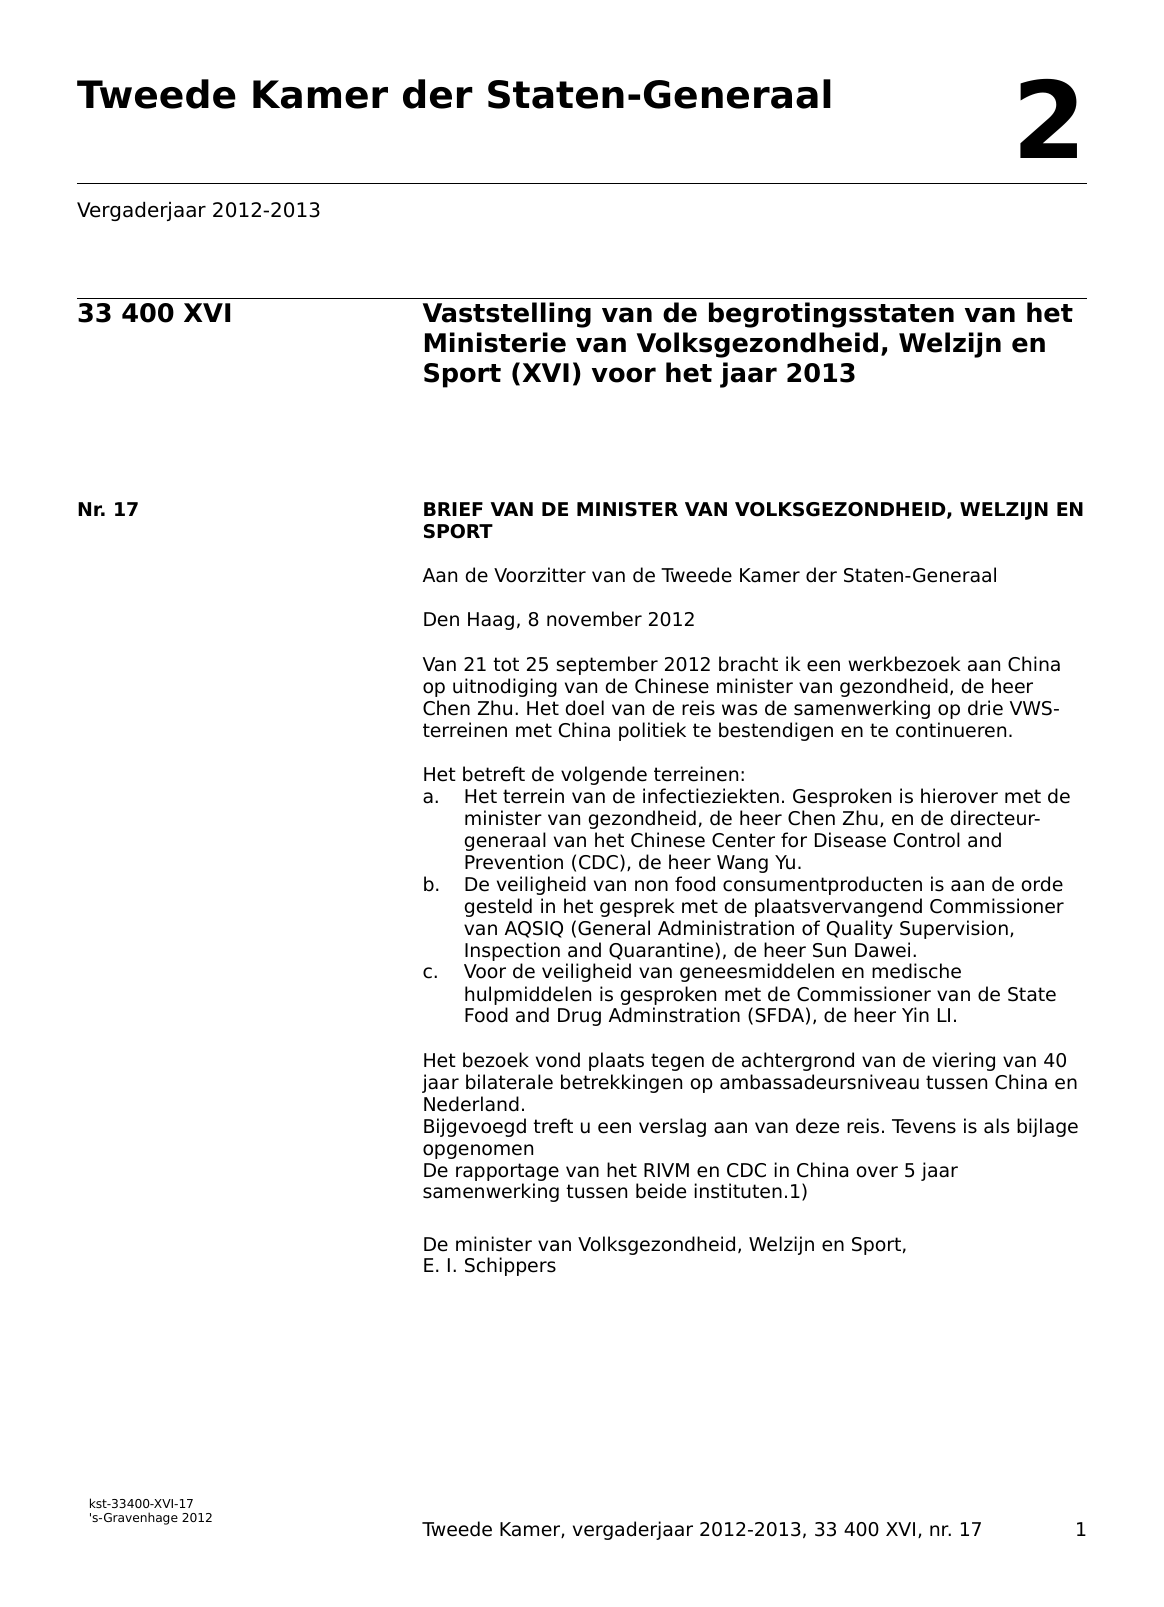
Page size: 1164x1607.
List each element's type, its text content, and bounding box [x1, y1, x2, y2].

text b. De veiligheid van non food consumentproducten is aan de orde gesteld in het gesprek met de plaatsvervangend Commissioner van AQSIQ (General Administration of Quality Supervision, Inspection and Quarantine), de heer Sun Dawei. [422, 873, 1087, 961]
text Aan de Voorzitter van de Tweede Kamer der Staten-Generaal [422, 565, 1087, 587]
subtitle 33 400 XVI Vaststelling van de begrotingsstaten van het Ministerie van Volksgezondheid, Welzijn en Sport (XVI) voor het jaar 2013 [77, 299, 1087, 388]
table_header 2 [886, 59, 1087, 183]
table_header Tweede Kamer der Staten-Generaal [77, 59, 886, 183]
text Het betreft de volgende terreinen: [422, 764, 1087, 786]
text Bijgevoegd treft u een verslag aan van deze reis. Tevens is als bijlage opgenomen [422, 1116, 1087, 1159]
table_cell Vergaderjaar 2012-2013 [77, 184, 1087, 298]
text De rapportage van het RIVM en CDC in China over 5 jaar samenwerking tussen beide instituten.1) [422, 1159, 1087, 1203]
subtitle Nr. 17 BRIEF VAN DE MINISTER VAN VOLKSGEZONDHEID, WELZIJN EN SPORT [77, 499, 1087, 543]
text kst-33400-XVI-17 [88, 1497, 323, 1511]
text Het bezoek vond plaats tegen de achtergrond van de viering van 40 jaar bilaterale betrekkingen op ambassadeursniveau tussen China en Nederland. [422, 1049, 1087, 1116]
text Van 21 tot 25 september 2012 bracht ik een werkbezoek aan China op uitnodiging van de Chinese minister van gezondheid, de heer Chen Zhu. Het doel van de reis was de samenwerking op drie VWS-terreinen met China politiek te bestendigen en te continueren. [422, 653, 1087, 741]
text 's-Gravenhage 2012 [88, 1511, 323, 1525]
text c. Voor de veiligheid van geneesmiddelen en medische hulpmiddelen is gesproken met de Commissioner van de State Food and Drug Adminstration (SFDA), de heer Yin LI. [422, 961, 1087, 1027]
text Den Haag, 8 november 2012 [422, 609, 1087, 631]
text a. Het terrein van de infectieziekten. Gesproken is hierover met de minister van gezondheid, de heer Chen Zhu, en de directeur-generaal van het Chinese Center for Disease Control and Prevention (CDC), de heer Wang Yu. [422, 786, 1087, 873]
text De minister van Volksgezondheid, Welzijn en Sport, E. I. Schippers [422, 1233, 1087, 1277]
